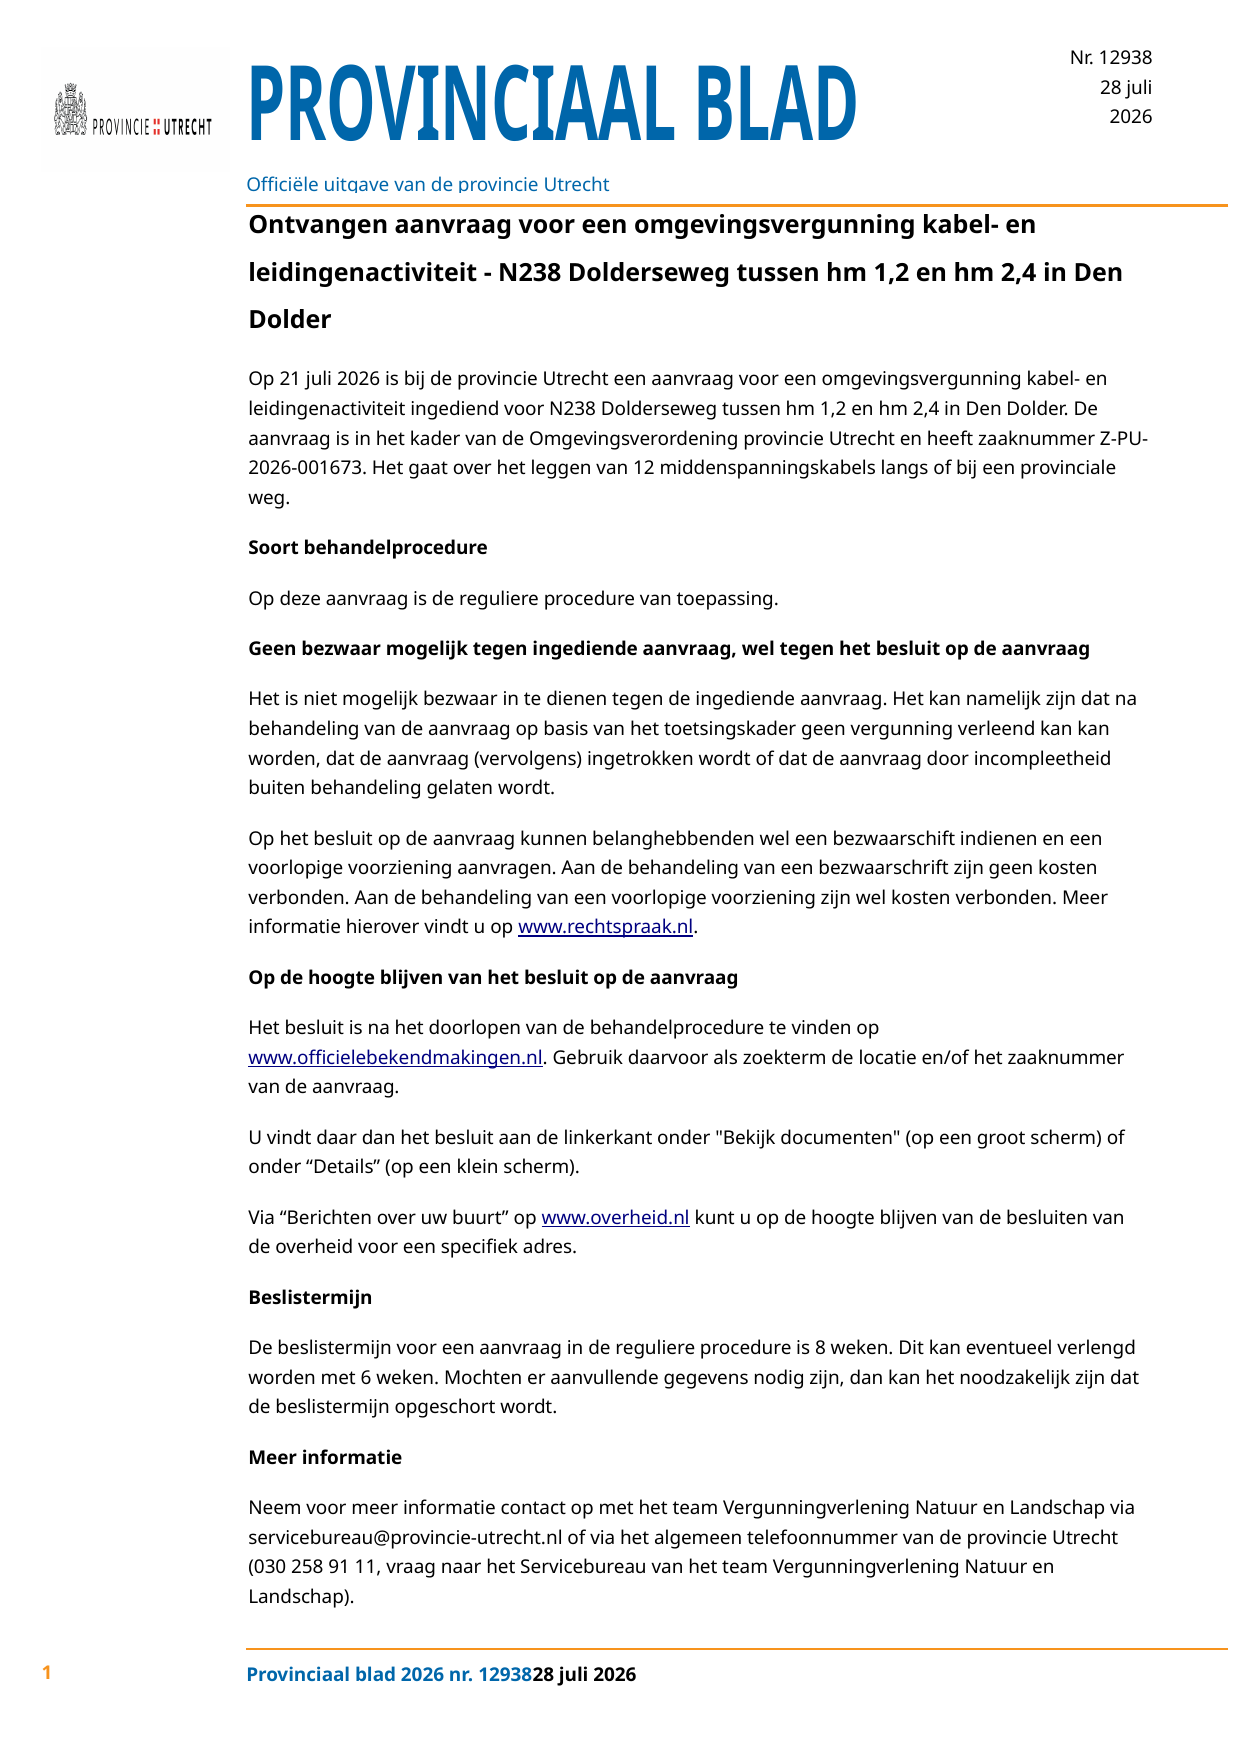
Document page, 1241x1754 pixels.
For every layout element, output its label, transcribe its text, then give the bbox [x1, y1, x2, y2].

text Op 21 juli 2026 is bij de provincie Utrecht een aanvraag voor een omgevingsvergunning kabel- en leidingenactiviteit ingediend voor N238 Dolderseweg tussen hm 1,2 en hm 2,4 in Den Dolder. De aanvraag is in het kader van de Omgevingsverordening provincie Utrecht en heeft zaaknummer Z-PU-2026-001673. Het gaat over het leggen van 12 middenspanningskabels langs of bij een provinciale weg. [248, 366, 1152, 509]
text Op het besluit op de aanvraag kunnen belanghebbenden wel een bezwaarschift indienen en een voorlopige voorziening aanvragen. Aan de behandeling van een bezwaarschrift zijn geen kosten verbonden. Aan de behandeling van een voorlopige voorziening zijn wel kosten verbonden. Meer informatie hierover vindt u op www.rechtspraak.nl. [248, 825, 1152, 939]
text Het is niet mogelijk bezwaar in te dienen tegen de ingediende aanvraag. Het kan namelijk zijn dat na behandeling van de aanvraag op basis van het toetsingskader geen vergunning verleend kan kan worden, dat de aanvraag (vervolgens) ingetrokken wordt of dat de aanvraag door incompleetheid buiten behandeling gelaten wordt. [248, 686, 1152, 800]
text Neem voor meer informatie contact op met het team Vergunningverlening Natuur en Landschap via servicebureau@provincie-utrecht.nl of via het algemeen telefoonnummer van de provincie Utrecht (030 258 91 11, vraag naar het Servicebureau van het team Vergunningverlening Natuur en Landschap). [248, 1494, 1152, 1609]
text Op de hoogte blijven van het besluit op de aanvraag [248, 964, 1152, 989]
text Soort behandelprocedure [248, 534, 1152, 560]
text Op deze aanvraag is de reguliere procedure van toepassing. [248, 585, 1152, 610]
text Ontvangen aanvraag voor een omgevingsvergunning kabel- en leidingenactiviteit - N238 Dolderseweg tussen hm 1,2 en hm 2,4 in Den Dolder [248, 207, 1152, 336]
text Meer informatie [248, 1444, 1152, 1469]
text Het besluit is na het doorlopen van de behandelprocedure te vinden op www.officielebekendmakingen.nl. Gebruik daarvoor als zoekterm de locatie en/of het zaaknummer van de aanvraag. [248, 1014, 1152, 1099]
text De beslistermijn voor een aanvraag in de reguliere procedure is 8 weken. Dit kan eventueel verlengd worden met 6 weken. Mochten er aanvullende gegevens nodig zijn, dan kan het noodzakelijk zijn dat de beslistermijn opgeschort wordt. [248, 1334, 1152, 1419]
picture [41, 47, 231, 172]
text Beslistermijn [248, 1284, 1152, 1309]
text Via “Berichten over uw buurt” op www.overheid.nl kunt u op de hoogte blijven van de besluiten van de overheid voor een specifiek adres. [248, 1204, 1152, 1259]
text U vindt daar dan het besluit aan de linkerkant onder "Bekijk documenten" (op een groot scherm) of onder “Details” (op een klein scherm). [248, 1124, 1152, 1179]
text Geen bezwaar mogelijk tegen ingediende aanvraag, wel tegen het besluit op de aanvraag [248, 635, 1152, 661]
